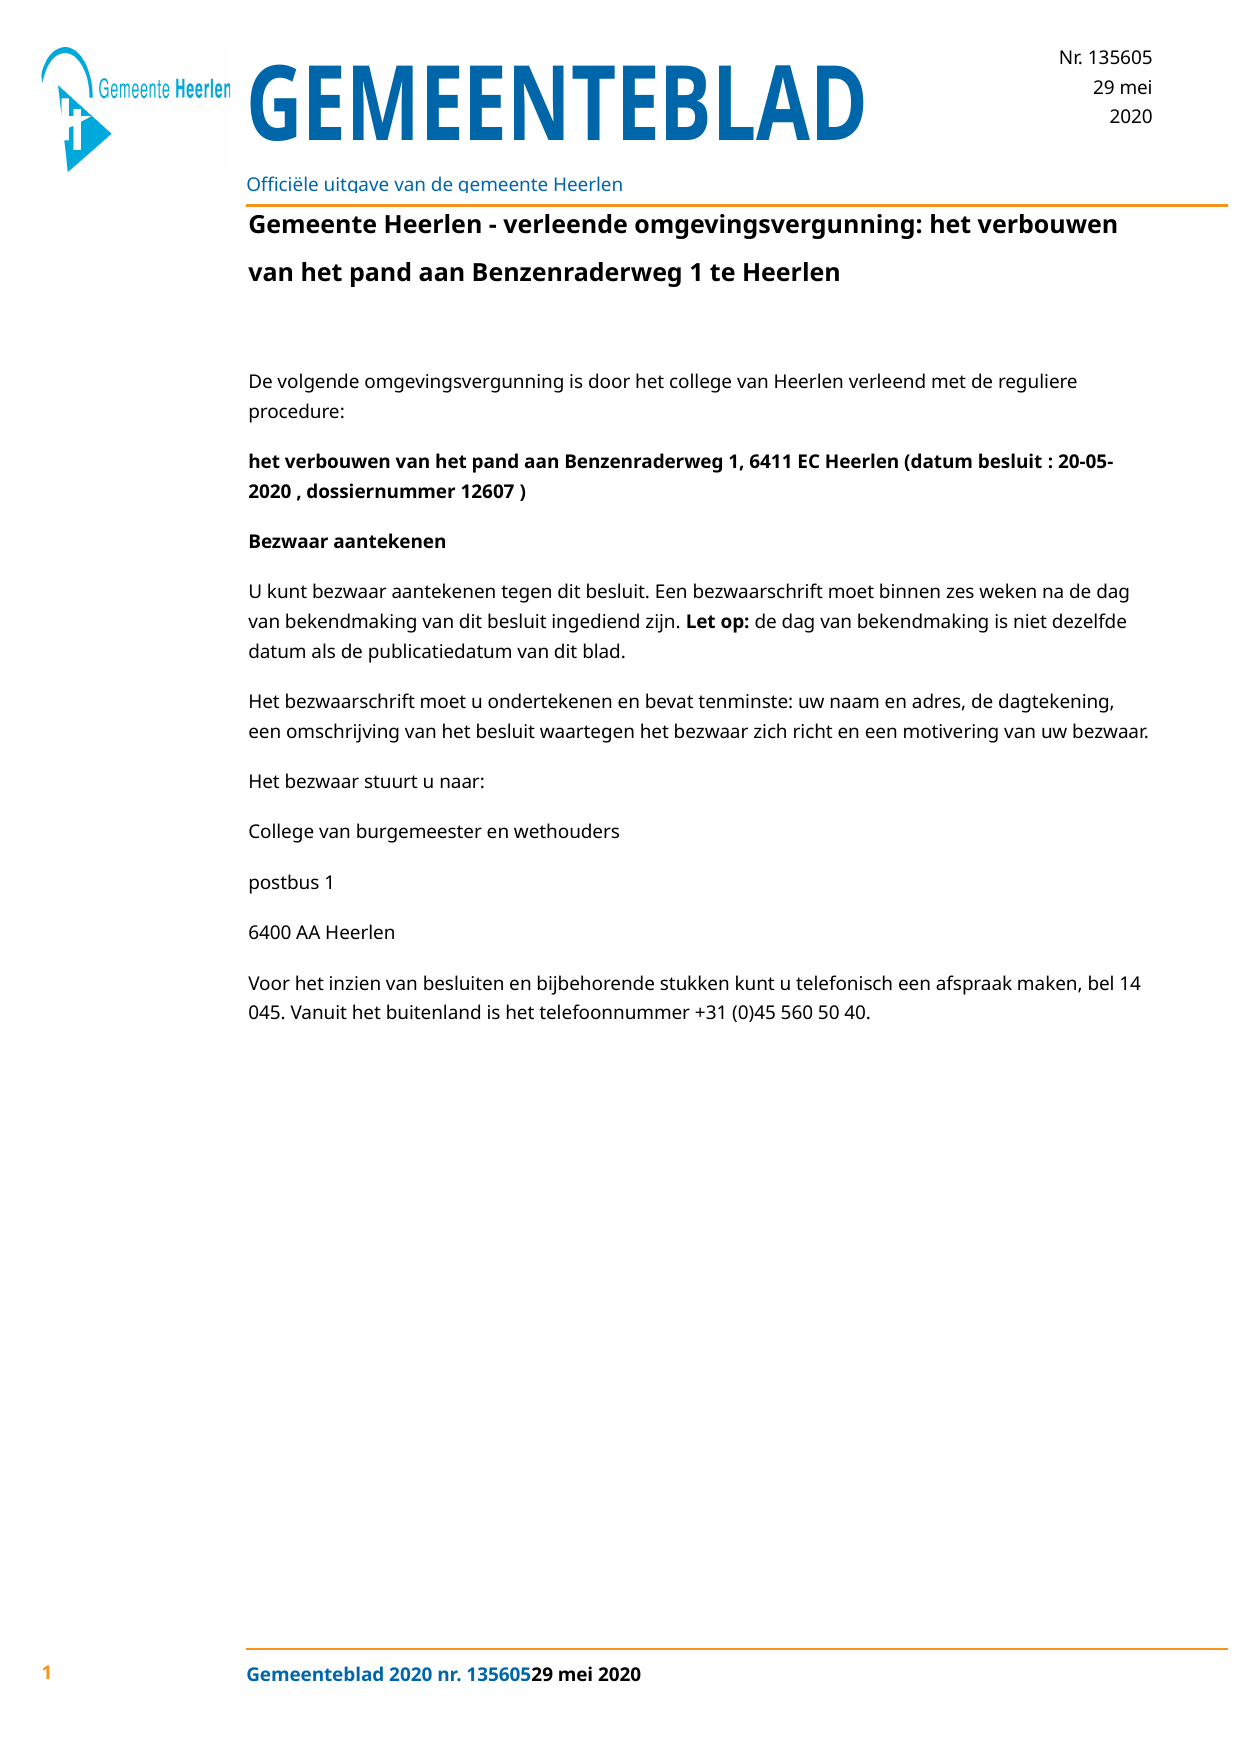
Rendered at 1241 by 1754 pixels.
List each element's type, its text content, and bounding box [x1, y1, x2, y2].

text College van burgemeester en wethouders [248, 819, 1152, 844]
text De volgende omgevingsvergunning is door het college van Heerlen verleend met de reguliere procedure: [248, 368, 1152, 424]
picture [41, 47, 231, 172]
text Bezwaar aantekenen [248, 528, 1152, 554]
picture [41, 47, 59, 70]
text Gemeente Heerlen - verleende omgevingsvergunning: het verbouwen van het pand aan Benzenraderweg 1 te Heerlen [248, 207, 1152, 288]
text het verbouwen van het pand aan Benzenraderweg 1, 6411 EC Heerlen (datum besluit : 20-05-2020 , dossiernummer 12607 ) [248, 448, 1152, 504]
text 6400 AA Heerlen [248, 919, 1152, 945]
text postbus 1 [248, 869, 1152, 895]
text Het bezwaar stuurt u naar: [248, 768, 1152, 794]
text U kunt bezwaar aantekenen tegen dit besluit. Een bezwaarschrift moet binnen zes weken na de dag van bekendmaking van dit besluit ingediend zijn. Let op: de dag van bekendmaking is niet dezelfde datum als de publicatiedatum van dit blad. [248, 579, 1152, 664]
text Voor het inzien van besluiten en bijbehorende stukken kunt u telefonisch een afspraak maken, bel 14 045. Vanuit het buitenland is het telefoonnummer +31 (0)45 560 50 40. [248, 970, 1152, 1025]
text Het bezwaarschrift moet u ondertekenen en bevat tenminste: uw naam en adres, de dagtekening, een omschrijving van het besluit waartegen het bezwaar zich richt en een motivering van uw bezwaar. [248, 688, 1152, 744]
